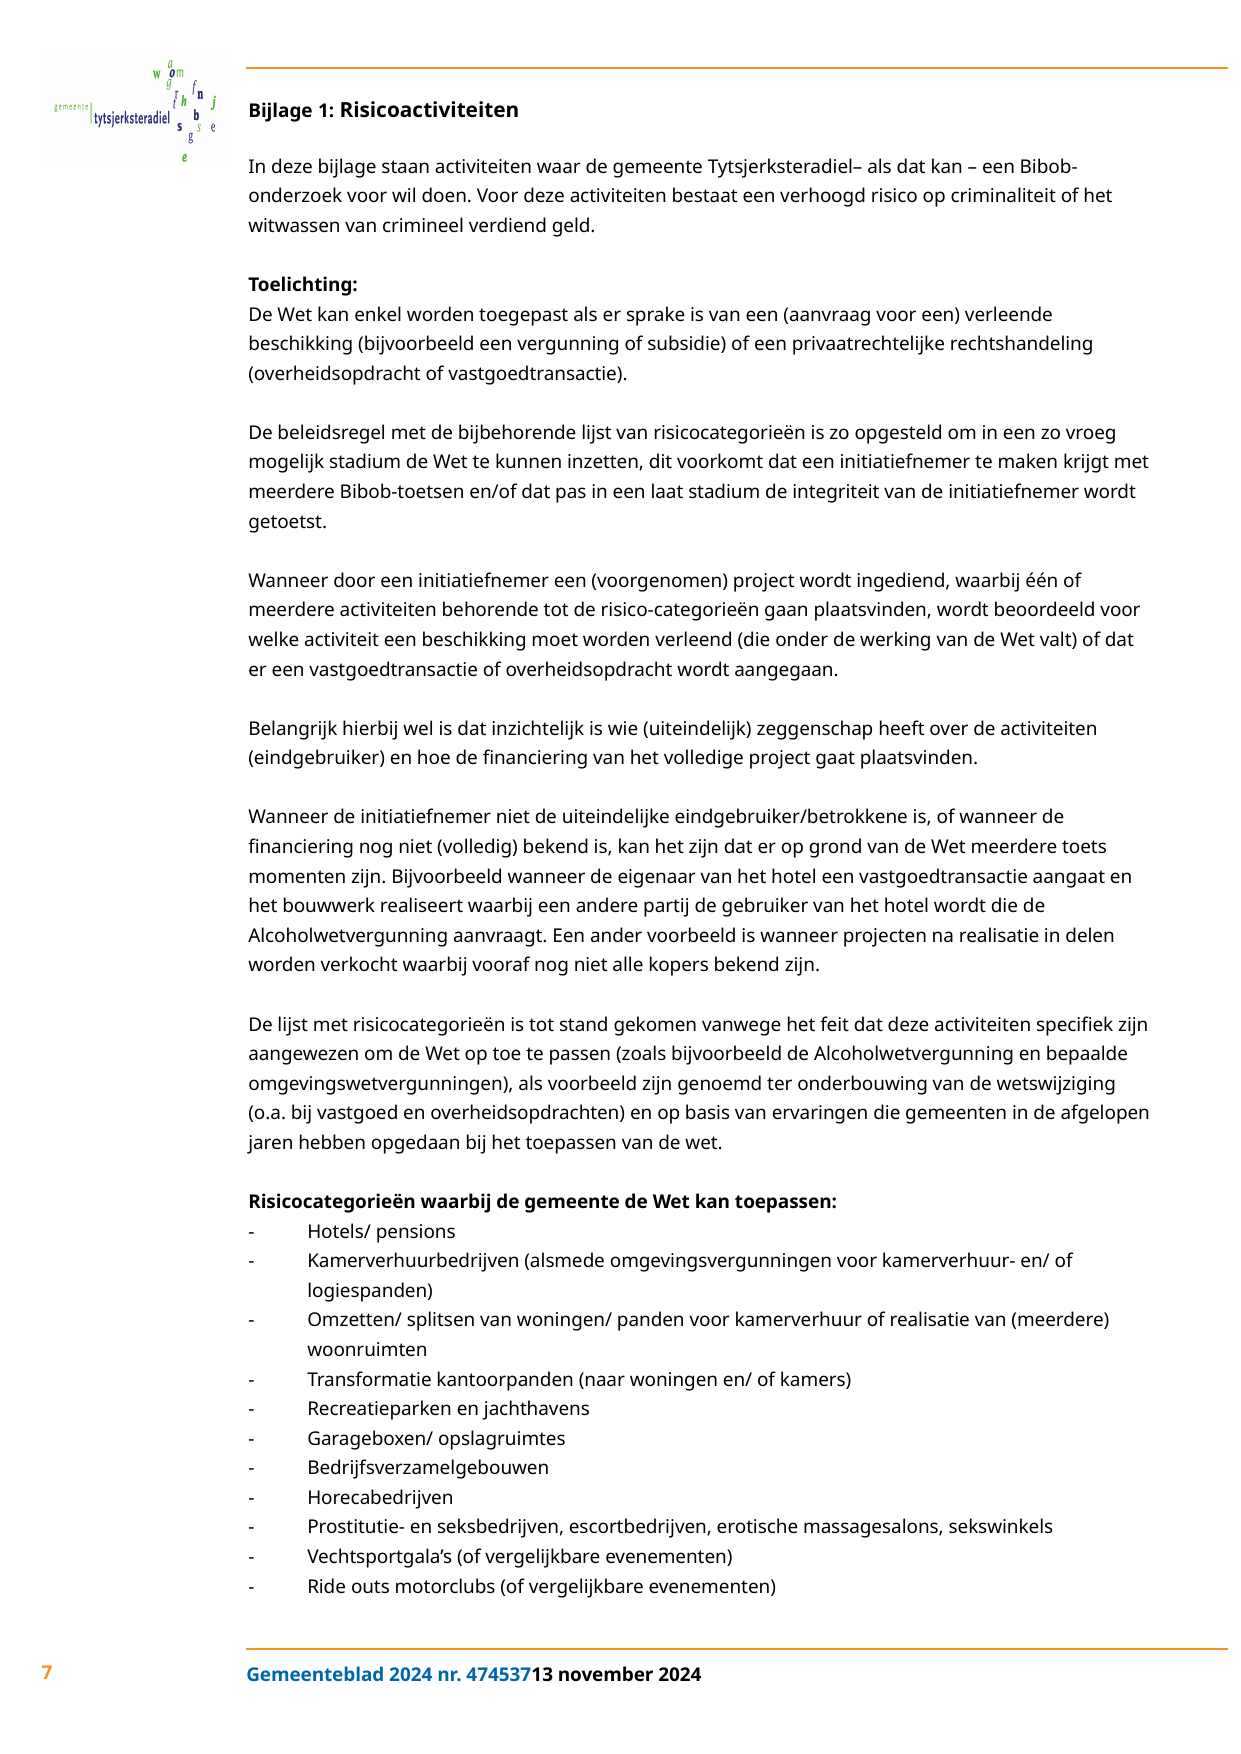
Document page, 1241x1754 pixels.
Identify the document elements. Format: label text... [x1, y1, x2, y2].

list Omzetten/ splitsen van woningen/ panden voor kamerverhuur of realisatie van (meerdere) woonruimten [248, 1307, 1152, 1362]
text Toelichting: [248, 271, 1152, 297]
text Risicocategorieën waarbij de gemeente de Wet kan toepassen: [248, 1188, 1152, 1214]
list Vechtsportgala’s (of vergelijkbare evenementen) [248, 1543, 1152, 1569]
list Garageboxen/ opslagruimtes [248, 1425, 1152, 1451]
text Wanneer door een initiatiefnemer een (voorgenomen) project wordt ingediend, waarbij één of meerdere activiteiten behorende tot de risico-categorieën gaan plaatsvinden, wordt beoordeeld voor welke activiteit een beschikking moet worden verleend (die onder de werking van de Wet valt) of dat er een vastgoedtransactie of overheidsopdracht wordt aangegaan. [248, 567, 1152, 682]
list Hotels/ pensions [248, 1218, 1152, 1244]
list Horecabedrijven [248, 1484, 1152, 1510]
text Bijlage 1: Risicoactiviteiten [248, 95, 1152, 123]
picture [41, 47, 231, 172]
text De Wet kan enkel worden toegepast als er sprake is van een (aanvraag voor een) verleende beschikking (bijvoorbeeld een vergunning of subsidie) of een privaatrechtelijke rechtshandeling (overheidsopdracht of vastgoedtransactie). [248, 301, 1152, 386]
text De beleidsregel met de bijbehorende lijst van risicocategorieën is zo opgesteld om in een zo vroeg mogelijk stadium de Wet te kunnen inzetten, dit voorkomt dat een initiatiefnemer te maken krijgt met meerdere Bibob-toetsen en/of dat pas in een laat stadium de integriteit van de initiatiefnemer wordt getoetst. [248, 419, 1152, 534]
text Belangrijk hierbij wel is dat inzichtelijk is wie (uiteindelijk) zeggenschap heeft over de activiteiten (eindgebruiker) en hoe de financiering van het volledige project gaat plaatsvinden. [248, 715, 1152, 770]
text In deze bijlage staan activiteiten waar de gemeente Tytsjerksteradiel– als dat kan – een Bibob-onderzoek voor wil doen. Voor deze activiteiten bestaat een verhoogd risico op criminaliteit of het witwassen van crimineel verdiend geld. [248, 153, 1152, 238]
list Recreatieparken en jachthavens [248, 1395, 1152, 1421]
list Ride outs motorclubs (of vergelijkbare evenementen) [248, 1573, 1152, 1599]
list Prostitutie- en seksbedrijven, escortbedrijven, erotische massagesalons, sekswinkels [248, 1514, 1152, 1539]
list Kamerverhuurbedrijven (alsmede omgevingsvergunningen voor kamerverhuur- en/ of logiespanden) [248, 1247, 1152, 1303]
text Wanneer de initiatiefnemer niet de uiteindelijke eindgebruiker/betrokkene is, of wanneer de financiering nog niet (volledig) bekend is, kan het zijn dat er op grond van de Wet meerdere toets momenten zijn. Bijvoorbeeld wanneer de eigenaar van het hotel een vastgoedtransactie aangaat en het bouwwerk realiseert waarbij een andere partij de gebruiker van het hotel wordt die de Alcoholwetvergunning aanvraagt. Een ander voorbeeld is wanneer projecten na realisatie in delen worden verkocht waarbij vooraf nog niet alle kopers bekend zijn. [248, 804, 1152, 977]
text De lijst met risicocategorieën is tot stand gekomen vanwege het feit dat deze activiteiten specifiek zijn aangewezen om de Wet op toe te passen (zoals bijvoorbeeld de Alcoholwetvergunning en bepaalde omgevingswetvergunningen), als voorbeeld zijn genoemd ter onderbouwing van de wetswijziging (o.a. bij vastgoed en overheidsopdrachten) en op basis van ervaringen die gemeenten in de afgelopen jaren hebben opgedaan bij het toepassen van de wet. [248, 1011, 1152, 1155]
list Transformatie kantoorpanden (naar woningen en/ of kamers) [248, 1366, 1152, 1392]
list Bedrijfsverzamelgebouwen [248, 1454, 1152, 1480]
